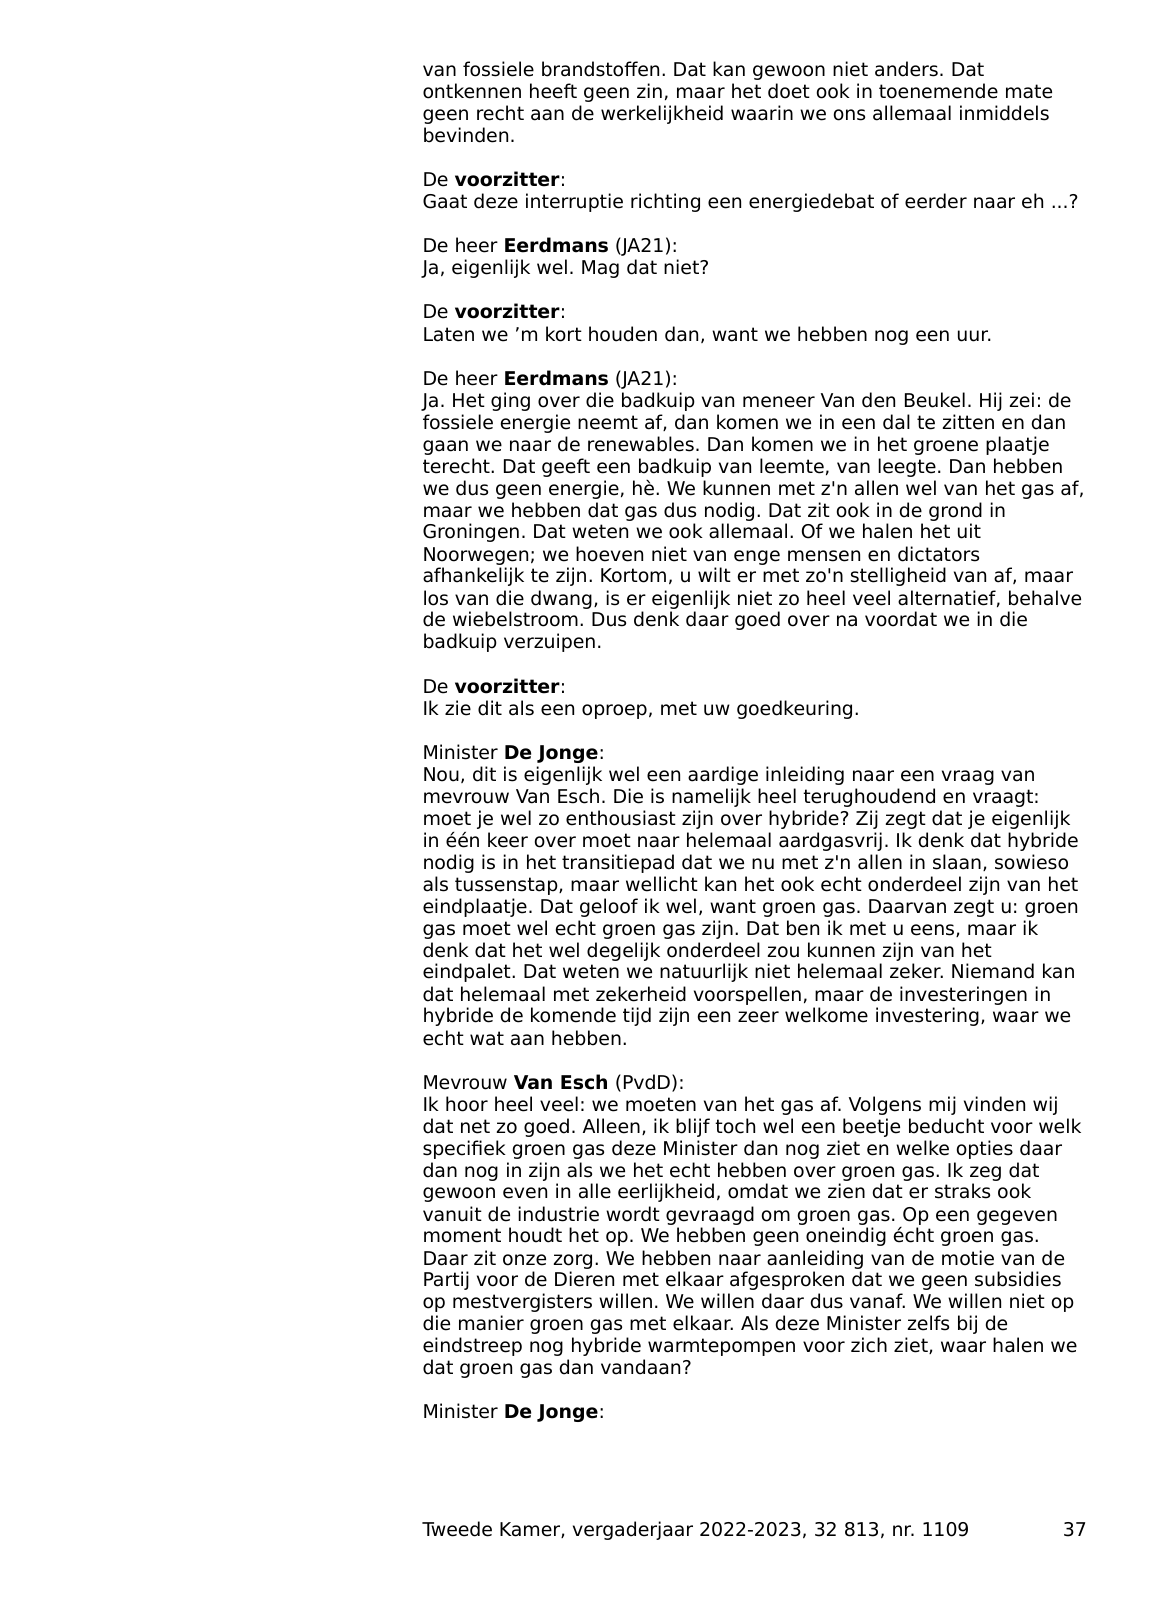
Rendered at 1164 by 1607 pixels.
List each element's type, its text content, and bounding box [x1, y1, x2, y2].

text Laten we ’m kort houden dan, want we hebben nog een uur. [422, 323, 1087, 345]
text Nou, dit is eigenlijk wel een aardige inleiding naar een vraag van mevrouw Van Esch. Die is namelijk heel terughoudend en vraagt: moet je wel zo enthousiast zijn over hybride? Zij zegt dat je eigenlijk in één keer over moet naar helemaal aardgasvrij. Ik denk dat hybride nodig is in het transitiepad dat we nu met z'n allen in slaan, sowieso als tussenstap, maar wellicht kan het ook echt onderdeel zijn van het eindplaatje. Dat geloof ik wel, want groen gas. Daarvan zegt u: groen gas moet wel echt groen gas zijn. Dat ben ik met u eens, maar ik denk dat het wel degelijk onderdeel zou kunnen zijn van het eindpalet. Dat weten we natuurlijk niet helemaal zeker. Niemand kan dat helemaal met zekerheid voorspellen, maar de investeringen in hybride de komende tijd zijn een zeer welkome investering, waar we echt wat aan hebben. [422, 764, 1087, 1049]
text De voorzitter: [422, 676, 1087, 697]
text Gaat deze interruptie richting een energiedebat of eerder naar eh ...? [422, 191, 1087, 213]
text Minister De Jonge: [422, 1401, 1087, 1423]
text De voorzitter: [422, 301, 1087, 323]
text Ik hoor heel veel: we moeten van het gas af. Volgens mij vinden wij dat net zo goed. Alleen, ik blijf toch wel een beetje beducht voor welk specifiek groen gas deze Minister dan nog ziet en welke opties daar dan nog in zijn als we het echt hebben over groen gas. Ik zeg dat gewoon even in alle eerlijkheid, omdat we zien dat er straks ook vanuit de industrie wordt gevraagd om groen gas. Op een gegeven moment houdt het op. We hebben geen oneindig écht groen gas. Daar zit onze zorg. We hebben naar aanleiding van de motie van de Partij voor de Dieren met elkaar afgesproken dat we geen subsidies op mestvergisters willen. We willen daar dus vanaf. We willen niet op die manier groen gas met elkaar. Als deze Minister zelfs bij de eindstreep nog hybride warmtepompen voor zich ziet, waar halen we dat groen gas dan vandaan? [422, 1093, 1087, 1379]
text Minister De Jonge: [422, 742, 1087, 764]
text De heer Eerdmans (JA21): [422, 368, 1087, 389]
text De heer Eerdmans (JA21): [422, 235, 1087, 257]
text Mevrouw Van Esch (PvdD): [422, 1072, 1087, 1093]
text Ik zie dit als een oproep, met uw goedkeuring. [422, 697, 1087, 719]
text van fossiele brandstoffen. Dat kan gewoon niet anders. Dat ontkennen heeft geen zin, maar het doet ook in toenemende mate geen recht aan de werkelijkheid waarin we ons allemaal inmiddels bevinden. [422, 59, 1087, 147]
text De voorzitter: [422, 169, 1087, 191]
text Ja, eigenlijk wel. Mag dat niet? [422, 257, 1087, 279]
text Ja. Het ging over die badkuip van meneer Van den Beukel. Hij zei: de fossiele energie neemt af, dan komen we in een dal te zitten en dan gaan we naar de renewables. Dan komen we in het groene plaatje terecht. Dat geeft een badkuip van leemte, van leegte. Dan hebben we dus geen energie, hè. We kunnen met z'n allen wel van het gas af, maar we hebben dat gas dus nodig. Dat zit ook in de grond in Groningen. Dat weten we ook allemaal. Of we halen het uit Noorwegen; we hoeven niet van enge mensen en dictators afhankelijk te zijn. Kortom, u wilt er met zo'n stelligheid van af, maar los van die dwang, is er eigenlijk niet zo heel veel alternatief, behalve de wiebelstroom. Dus denk daar goed over na voordat we in die badkuip verzuipen. [422, 389, 1087, 653]
